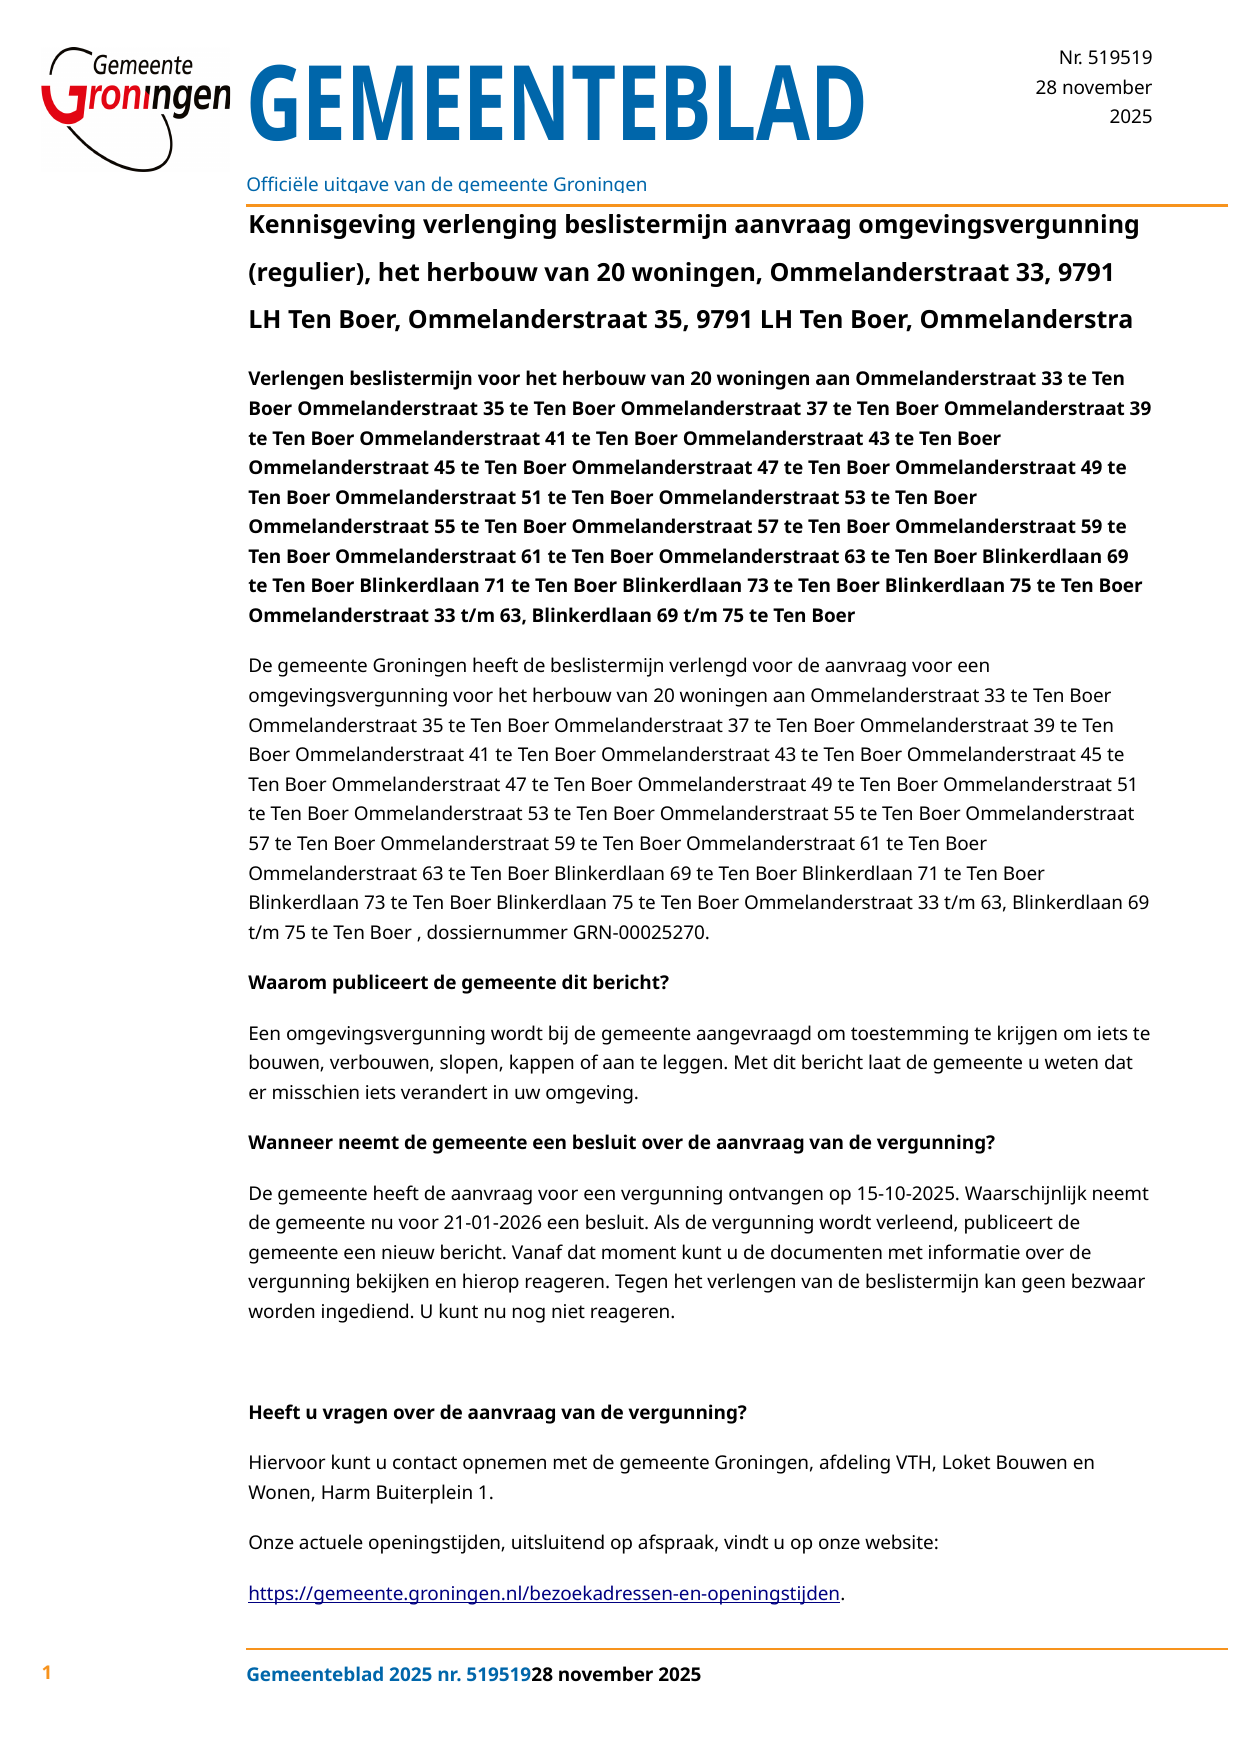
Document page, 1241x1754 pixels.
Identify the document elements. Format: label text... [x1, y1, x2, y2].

text https://gemeente.groningen.nl/bezoekadressen-en-openingstijden. [248, 1580, 1152, 1605]
text Hiervoor kunt u contact opnemen met de gemeente Groningen, afdeling VTH, Loket Bouwen en Wonen, Harm Buiterplein 1. [248, 1449, 1152, 1504]
text Een omgevingsvergunning wordt bij de gemeente aangevraagd om toestemming te krijgen om iets te bouwen, verbouwen, slopen, kappen of aan te leggen. Met dit bericht laat de gemeente u weten dat er misschien iets verandert in uw omgeving. [248, 1020, 1152, 1104]
text Wanneer neemt de gemeente een besluit over de aanvraag van de vergunning? [248, 1129, 1152, 1155]
text Verlengen beslistermijn voor het herbouw van 20 woningen aan Ommelanderstraat 33 te Ten Boer Ommelanderstraat 35 te Ten Boer Ommelanderstraat 37 te Ten Boer Ommelanderstraat 39 te Ten Boer Ommelanderstraat 41 te Ten Boer Ommelanderstraat 43 te Ten Boer Ommelanderstraat 45 te Ten Boer Ommelanderstraat 47 te Ten Boer Ommelanderstraat 49 te Ten Boer Ommelanderstraat 51 te Ten Boer Ommelanderstraat 53 te Ten Boer Ommelanderstraat 55 te Ten Boer Ommelanderstraat 57 te Ten Boer Ommelanderstraat 59 te Ten Boer Ommelanderstraat 61 te Ten Boer Ommelanderstraat 63 te Ten Boer Blinkerdlaan 69 te Ten Boer Blinkerdlaan 71 te Ten Boer Blinkerdlaan 73 te Ten Boer Blinkerdlaan 75 te Ten Boer Ommelanderstraat 33 t/m 63, Blinkerdlaan 69 t/m 75 te Ten Boer [248, 366, 1152, 628]
text Waarom publiceert de gemeente dit bericht? [248, 969, 1152, 995]
text Heeft u vragen over de aanvraag van de vergunning? [248, 1399, 1152, 1424]
picture [41, 47, 231, 172]
text De gemeente Groningen heeft de beslistermijn verlengd voor de aanvraag voor een omgevingsvergunning voor het herbouw van 20 woningen aan Ommelanderstraat 33 te Ten Boer Ommelanderstraat 35 te Ten Boer Ommelanderstraat 37 te Ten Boer Ommelanderstraat 39 te Ten Boer Ommelanderstraat 41 te Ten Boer Ommelanderstraat 43 te Ten Boer Ommelanderstraat 45 te Ten Boer Ommelanderstraat 47 te Ten Boer Ommelanderstraat 49 te Ten Boer Ommelanderstraat 51 te Ten Boer Ommelanderstraat 53 te Ten Boer Ommelanderstraat 55 te Ten Boer Ommelanderstraat 57 te Ten Boer Ommelanderstraat 59 te Ten Boer Ommelanderstraat 61 te Ten Boer Ommelanderstraat 63 te Ten Boer Blinkerdlaan 69 te Ten Boer Blinkerdlaan 71 te Ten Boer Blinkerdlaan 73 te Ten Boer Blinkerdlaan 75 te Ten Boer Ommelanderstraat 33 t/m 63, Blinkerdlaan 69 t/m 75 te Ten Boer , dossiernummer GRN-00025270. [248, 653, 1152, 944]
text Onze actuele openingstijden, uitsluitend op afspraak, vindt u op onze website: [248, 1529, 1152, 1555]
text De gemeente heeft de aanvraag voor een vergunning ontvangen op 15-10-2025. Waarschijnlijk neemt de gemeente nu voor 21-01-2026 een besluit. Als de vergunning wordt verleend, publiceert de gemeente een nieuw bericht. Vanaf dat moment kunt u de documenten met informatie over de vergunning bekijken en hierop reageren. Tegen het verlengen van de beslistermijn kan geen bezwaar worden ingediend. U kunt nu nog niet reageren. [248, 1180, 1152, 1324]
text Kennisgeving verlenging beslistermijn aanvraag omgevingsvergunning (regulier), het herbouw van 20 woningen, Ommelanderstraat 33, 9791 LH Ten Boer, Ommelanderstraat 35, 9791 LH Ten Boer, Ommelanderstra [248, 207, 1152, 336]
